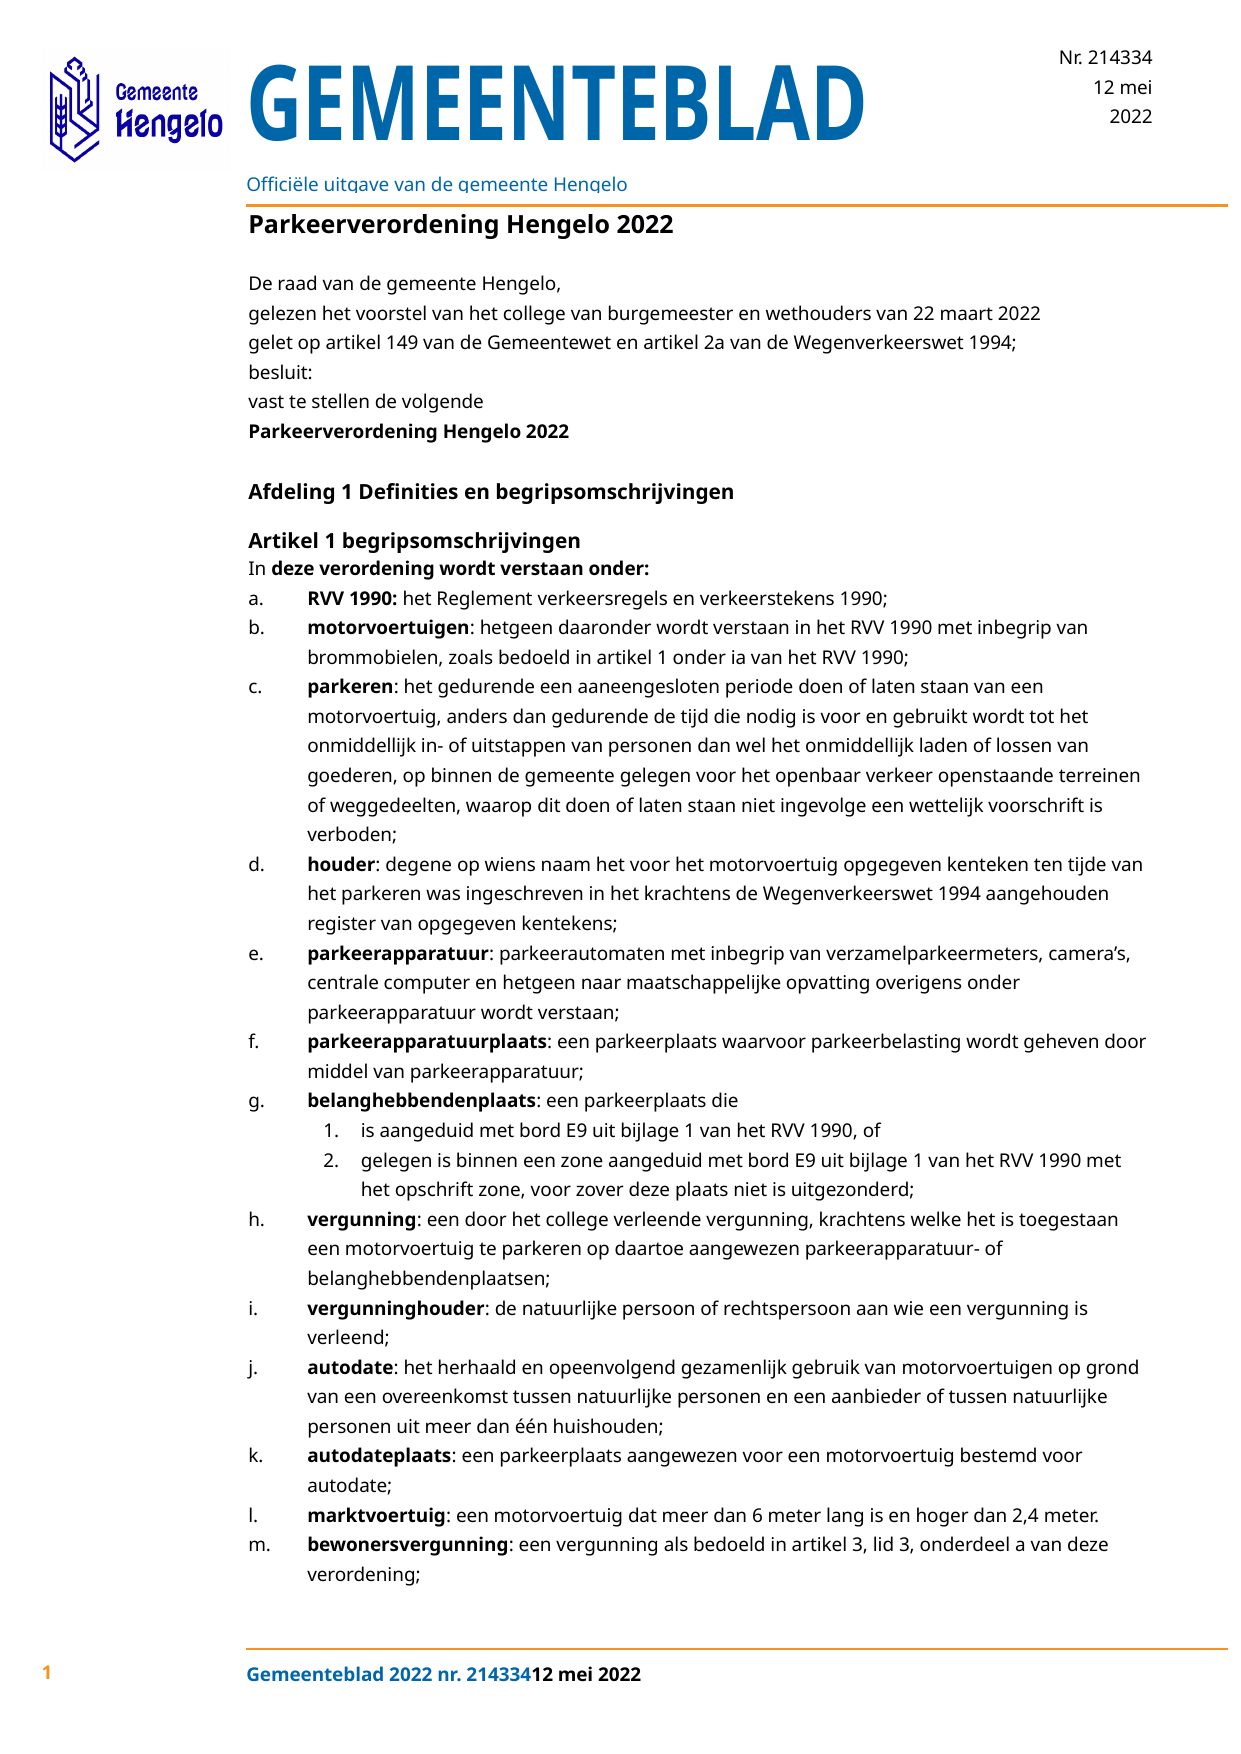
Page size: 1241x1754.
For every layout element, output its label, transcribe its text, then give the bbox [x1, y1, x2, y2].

list autodateplaats: een parkeerplaats aangewezen voor een motorvoertuig bestemd voor autodate; [248, 1443, 1152, 1498]
list is aangeduid met bord E9 uit bijlage 1 van het RVV 1990, of [323, 1117, 1152, 1143]
text gelezen het voorstel van het college van burgemeester en wethouders van 22 maart 2022 [248, 300, 1152, 326]
list vergunninghouder: de natuurlijke persoon of rechtspersoon aan wie een vergunning is verleend; [248, 1295, 1152, 1350]
list marktvoertuig: een motorvoertuig dat meer dan 6 meter lang is en hoger dan 2,4 meter. [248, 1502, 1152, 1527]
list gelegen is binnen een zone aangeduid met bord E9 uit bijlage 1 van het RVV 1990 met het opschrift zone, voor zover deze plaats niet is uitgezonderd; [323, 1147, 1152, 1202]
list vergunning: een door het college verleende vergunning, krachtens welke het is toegestaan een motorvoertuig te parkeren op daartoe aangewezen parkeerapparatuur- of belanghebbendenplaatsen; [248, 1206, 1152, 1291]
text In deze verordening wordt verstaan onder: [248, 555, 1152, 581]
text Parkeerverordening Hengelo 2022 [248, 418, 1152, 444]
list parkeerapparatuur: parkeerautomaten met inbegrip van verzamelparkeermeters, camera’s, centrale computer en hetgeen naar maatschappelijke opvatting overigens onder parkeerapparatuur wordt verstaan; [248, 940, 1152, 1024]
text gelet op artikel 149 van de Gemeentewet en artikel 2a van de Wegenverkeerswet 1994; [248, 329, 1152, 355]
text besluit: [248, 359, 1152, 385]
text Parkeerverordening Hengelo 2022 [248, 207, 1152, 241]
text De raad van de gemeente Hengelo, [248, 270, 1152, 296]
text Afdeling 1 Definities en begripsomschrijvingen [248, 477, 1152, 506]
text vast te stellen de volgende [248, 389, 1152, 414]
list autodate: het herhaald en opeenvolgend gezamenlijk gebruik van motorvoertuigen op grond van een overeenkomst tussen natuurlijke personen en een aanbieder of tussen natuurlijke personen uit meer dan één huishouden; [248, 1354, 1152, 1439]
list parkeerapparatuurplaats: een parkeerplaats waarvoor parkeerbelasting wordt geheven door middel van parkeerapparatuur; [248, 1028, 1152, 1084]
list bewonersvergunning: een vergunning als bedoeld in artikel 3, lid 3, onderdeel a van deze verordening; [248, 1531, 1152, 1587]
list motorvoertuigen: hetgeen daaronder wordt verstaan in het RVV 1990 met inbegrip van brommobielen, zoals bedoeld in artikel 1 onder ia van het RVV 1990; [248, 614, 1152, 669]
list RVV 1990: het Reglement verkeersregels en verkeerstekens 1990; [248, 585, 1152, 610]
list parkeren: het gedurende een aaneengesloten periode doen of laten staan van een motorvoertuig, anders dan gedurende de tijd die nodig is voor en gebruikt wordt tot het onmiddellijk in- of uitstappen van personen dan wel het onmiddellijk laden of lossen van goederen, op binnen de gemeente gelegen voor het openbaar verkeer openstaande terreinen of weggedeelten, waarop dit doen of laten staan niet ingevolge een wettelijk voorschrift is verboden; [248, 673, 1152, 847]
picture [41, 47, 231, 172]
list houder: degene op wiens naam het voor het motorvoertuig opgegeven kenteken ten tijde van het parkeren was ingeschreven in het krachtens de Wegenverkeerswet 1994 aangehouden register van opgegeven kentekens; [248, 851, 1152, 936]
list belanghebbendenplaats: een parkeerplaats die [248, 1088, 1152, 1113]
text Artikel 1 begripsomschrijvingen [248, 527, 1152, 555]
